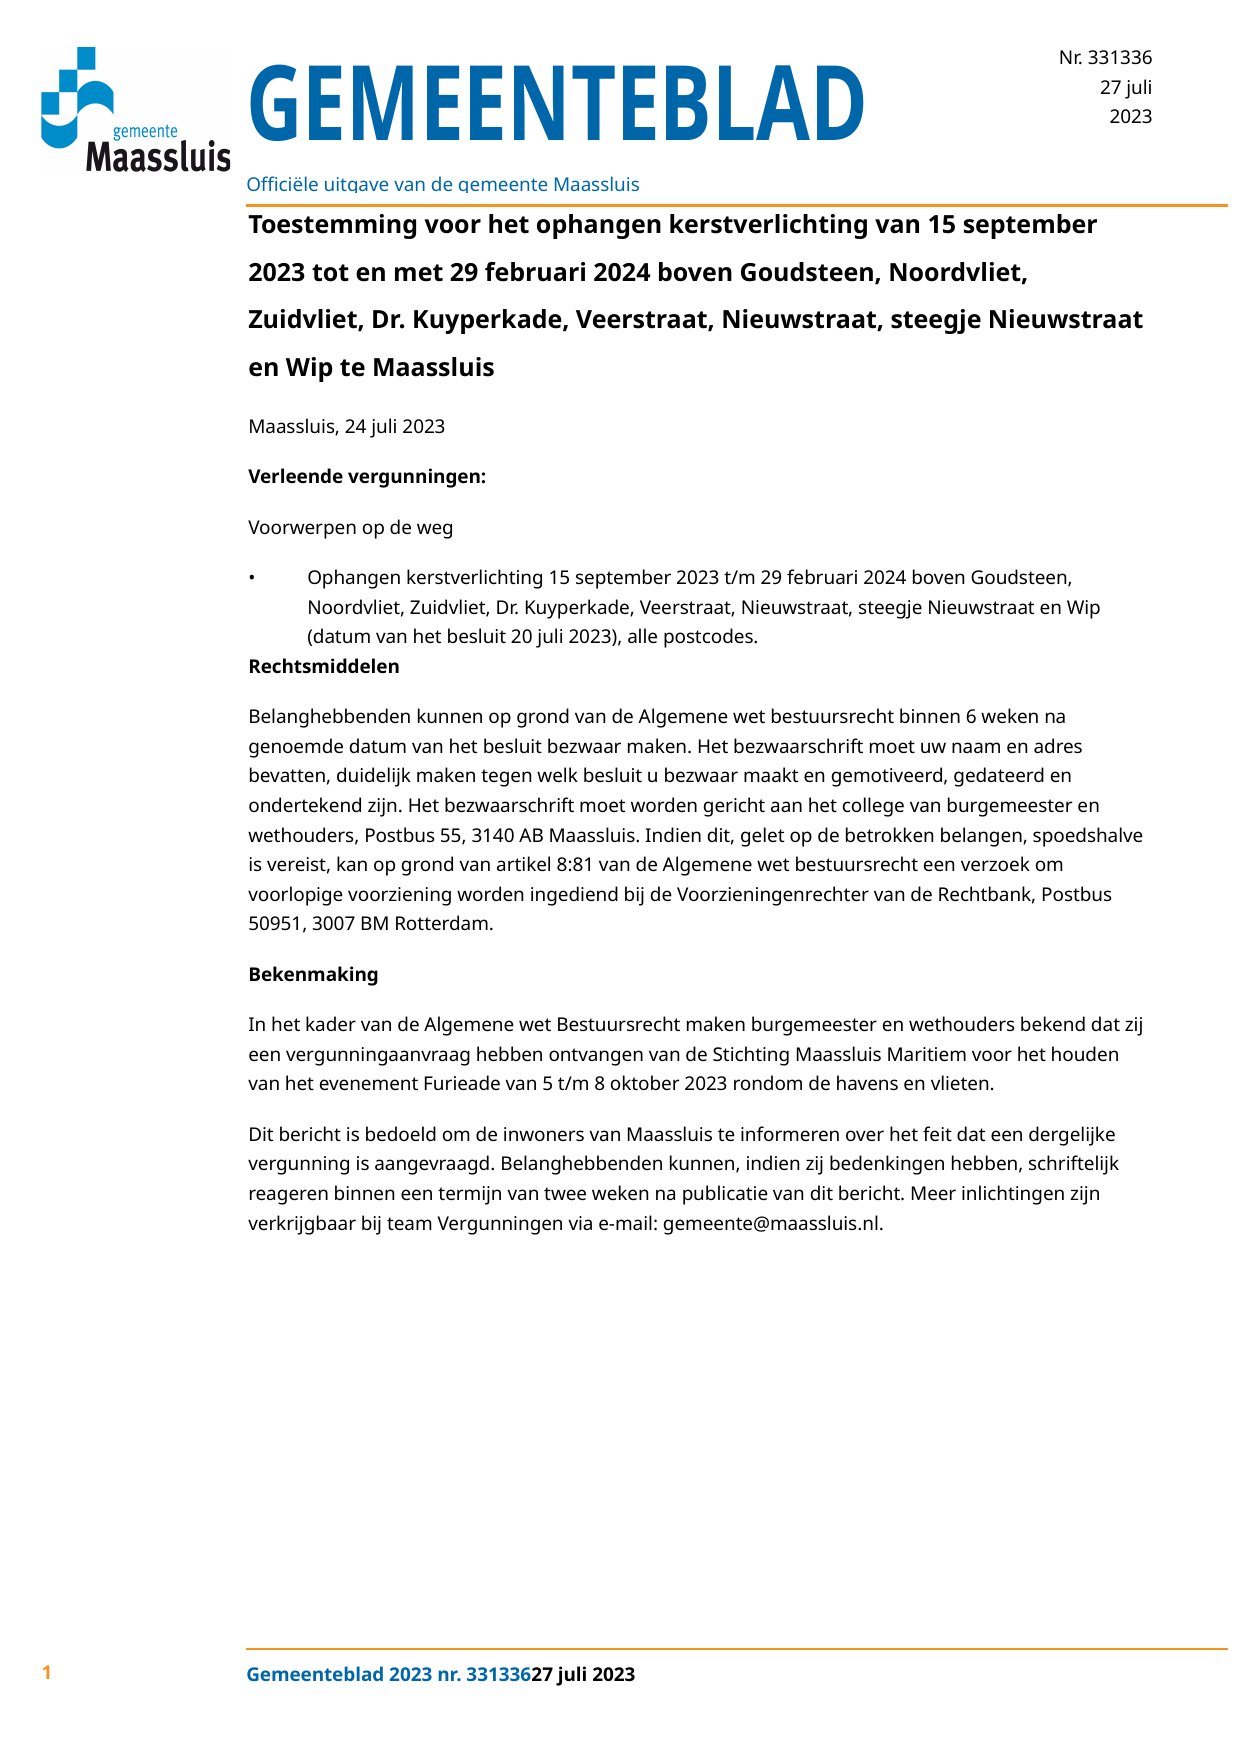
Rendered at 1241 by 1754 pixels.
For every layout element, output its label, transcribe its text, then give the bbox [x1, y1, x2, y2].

text Dit bericht is bedoeld om de inwoners van Maassluis te informeren over het feit dat een dergelijke vergunning is aangevraagd. Belanghebbenden kunnen, indien zij bedenkingen hebben, schriftelijk reageren binnen een termijn van twee weken na publicatie van dit bericht. Meer inlichtingen zijn verkrijgbaar bij team Vergunningen via e-mail: gemeente@maassluis.nl. [248, 1121, 1152, 1236]
picture [41, 47, 231, 172]
text In het kader van de Algemene wet Bestuursrecht maken burgemeester en wethouders bekend dat zij een vergunningaanvraag hebben ontvangen van de Stichting Maassluis Maritiem voor het houden van het evenement Furieade van 5 t/m 8 oktober 2023 rondom de havens en vlieten. [248, 1011, 1152, 1096]
text Belanghebbenden kunnen op grond van de Algemene wet bestuursrecht binnen 6 weken na genoemde datum van het besluit bezwaar maken. Het bezwaarschrift moet uw naam en adres bevatten, duidelijk maken tegen welk besluit u bezwaar maakt en gemotiveerd, gedateerd en ondertekend zijn. Het bezwaarschrift moet worden gericht aan het college van burgemeester en wethouders, Postbus 55, 3140 AB Maassluis. Indien dit, gelet op de betrokken belangen, spoedshalve is vereist, kan op grond van artikel 8:81 van de Algemene wet bestuursrecht een verzoek om voorlopige voorziening worden ingediend bij de Voorzieningenrechter van de Rechtbank, Postbus 50951, 3007 BM Rotterdam. [248, 703, 1152, 936]
picture [41, 47, 77, 92]
text Bekenmaking [248, 961, 1152, 987]
list Ophangen kerstverlichting 15 september 2023 t/m 29 februari 2024 boven Goudsteen, Noordvliet, Zuidvliet, Dr. Kuyperkade, Veerstraat, Nieuwstraat, steegje Nieuwstraat en Wip (datum van het besluit 20 juli 2023), alle postcodes. [248, 564, 1152, 649]
text Rechtsmiddelen [248, 653, 1152, 679]
text Maassluis, 24 juli 2023 [248, 413, 1152, 439]
text Toestemming voor het ophangen kerstverlichting van 15 september 2023 tot en met 29 februari 2024 boven Goudsteen, Noordvliet, Zuidvliet, Dr. Kuyperkade, Veerstraat, Nieuwstraat, steegje Nieuwstraat en Wip te Maassluis [248, 207, 1152, 384]
text Verleende vergunningen: [248, 463, 1152, 489]
text Voorwerpen op de weg [248, 514, 1152, 540]
